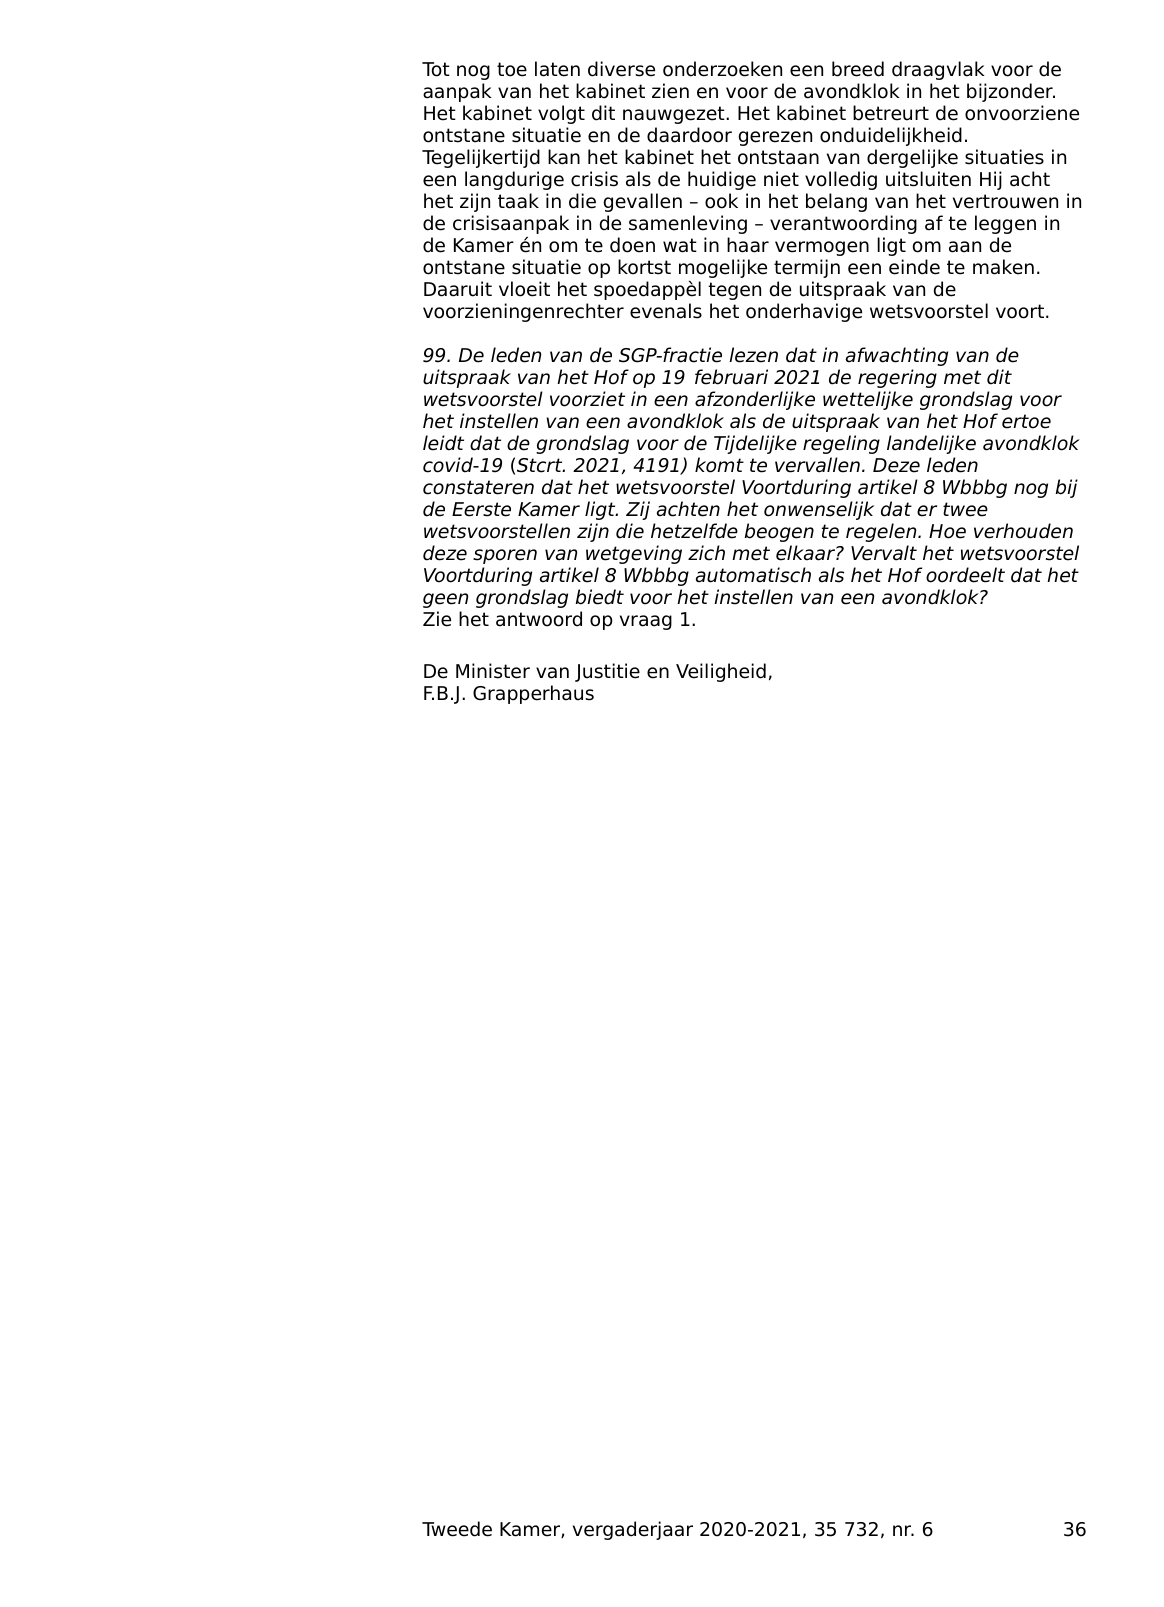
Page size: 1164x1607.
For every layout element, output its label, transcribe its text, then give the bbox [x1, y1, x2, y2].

text Tot nog toe laten diverse onderzoeken een breed draagvlak voor de aanpak van het kabinet zien en voor de avondklok in het bijzonder. Het kabinet volgt dit nauwgezet. Het kabinet betreurt de onvoorziene ontstane situatie en de daardoor gerezen onduidelijkheid. Tegelijkertijd kan het kabinet het ontstaan van dergelijke situaties in een langdurige crisis als de huidige niet volledig uitsluiten Hij acht het zijn taak in die gevallen – ook in het belang van het vertrouwen in de crisisaanpak in de samenleving – verantwoording af te leggen in de Kamer én om te doen wat in haar vermogen ligt om aan de ontstane situatie op kortst mogelijke termijn een einde te maken. Daaruit vloeit het spoedappèl tegen de uitspraak van de voorzieningenrechter evenals het onderhavige wetsvoorstel voort. [422, 59, 1087, 323]
text De Minister van Justitie en Veiligheid, F.B.J. Grapperhaus [422, 661, 1087, 705]
text Zie het antwoord op vraag 1. [422, 609, 1087, 631]
text 99. De leden van de SGP-fractie lezen dat in afwachting van de uitspraak van het Hof op 19 februari 2021 de regering met dit wetsvoorstel voorziet in een afzonderlijke wettelijke grondslag voor het instellen van een avondklok als de uitspraak van het Hof ertoe leidt dat de grondslag voor de Tijdelijke regeling landelijke avondklok covid-19 (Stcrt. 2021, 4191) komt te vervallen. Deze leden constateren dat het wetsvoorstel Voortduring artikel 8 Wbbbg nog bij de Eerste Kamer ligt. Zij achten het onwenselijk dat er twee wetsvoorstellen zijn die hetzelfde beogen te regelen. Hoe verhouden deze sporen van wetgeving zich met elkaar? Vervalt het wetsvoorstel Voortduring artikel 8 Wbbbg automatisch als het Hof oordeelt dat het geen grondslag biedt voor het instellen van een avondklok? [422, 345, 1087, 609]
